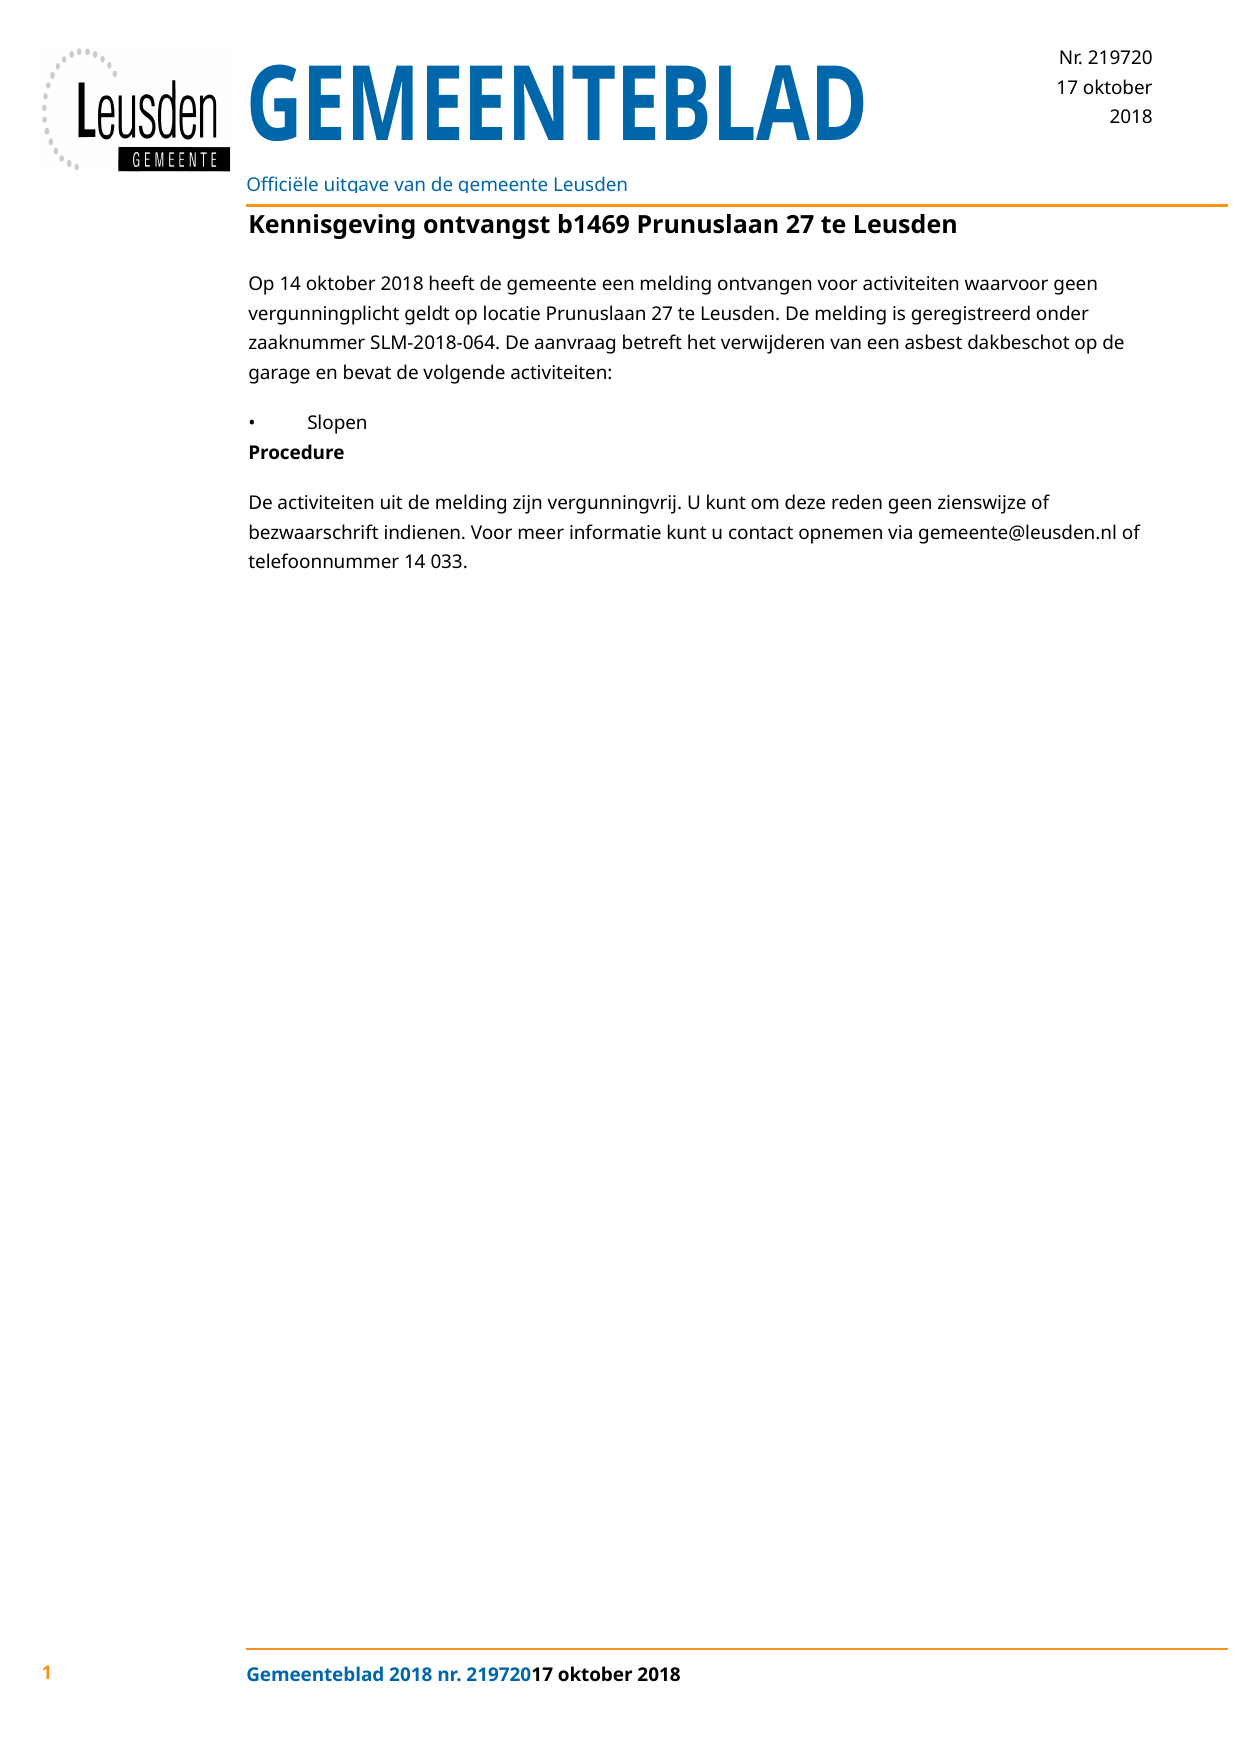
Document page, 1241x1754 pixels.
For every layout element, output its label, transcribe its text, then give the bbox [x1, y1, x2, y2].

picture [41, 47, 231, 172]
text Procedure [248, 439, 1152, 465]
list Slopen [248, 409, 1152, 435]
text Kennisgeving ontvangst b1469 Prunuslaan 27 te Leusden [248, 207, 1152, 241]
text De activiteiten uit de melding zijn vergunningvrij. U kunt om deze reden geen zienswijze of bezwaarschrift indienen. Voor meer informatie kunt u contact opnemen via gemeente@leusden.nl of telefoonnummer 14 033. [248, 489, 1152, 574]
text Op 14 oktober 2018 heeft de gemeente een melding ontvangen voor activiteiten waarvoor geen vergunningplicht geldt op locatie Prunuslaan 27 te Leusden. De melding is geregistreerd onder zaaknummer SLM-2018-064. De aanvraag betreft het verwijderen van een asbest dakbeschot op de garage en bevat de volgende activiteiten: [248, 270, 1152, 385]
